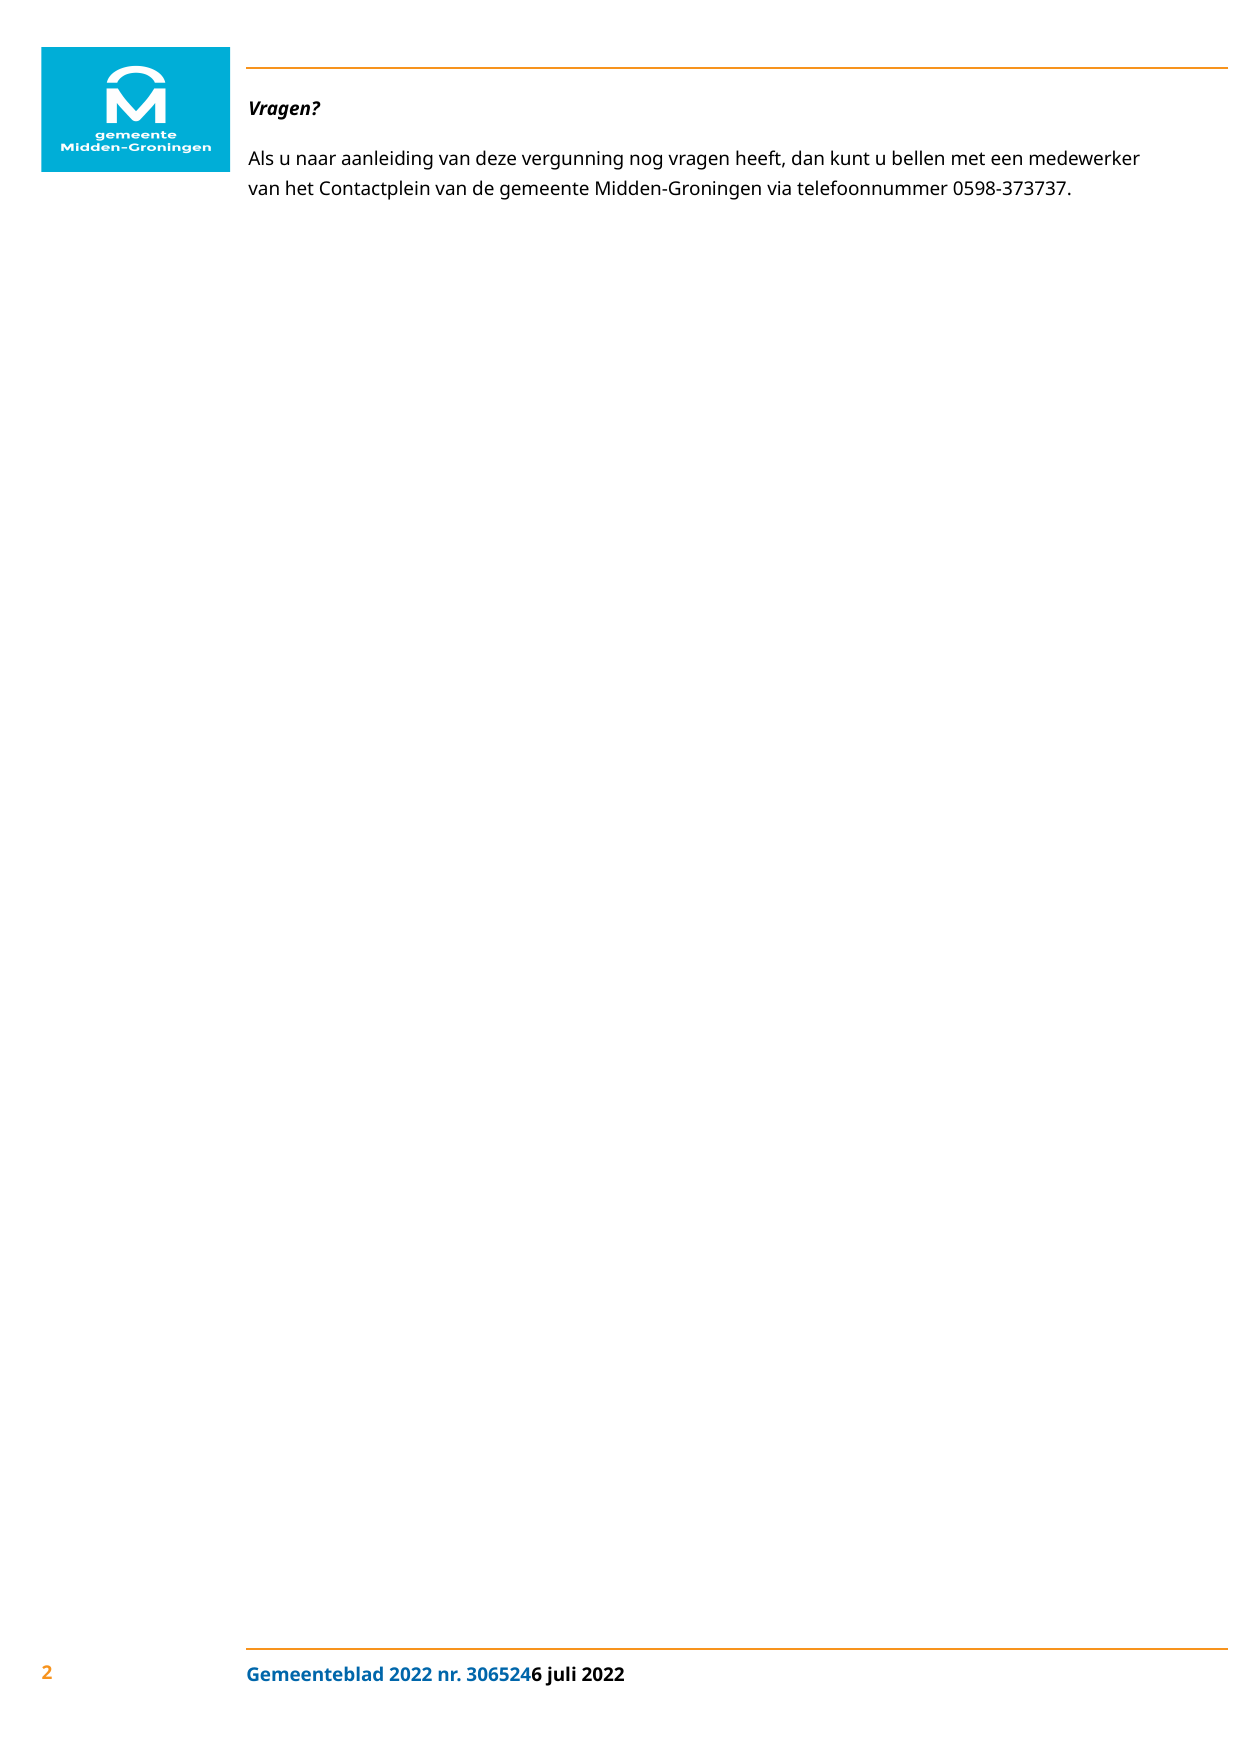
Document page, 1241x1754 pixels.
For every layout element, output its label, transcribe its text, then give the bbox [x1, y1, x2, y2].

picture [108, 66, 164, 82]
text Vragen? [248, 95, 1152, 121]
picture [184, 146, 190, 153]
text Als u naar aanleiding van deze vergunning nog vragen heeft, dan kunt u bellen met een medewerker van het Contactplein van de gemeente Midden-Groningen via telefoonnummer 0598-373737. [248, 145, 1152, 201]
picture [107, 89, 165, 122]
